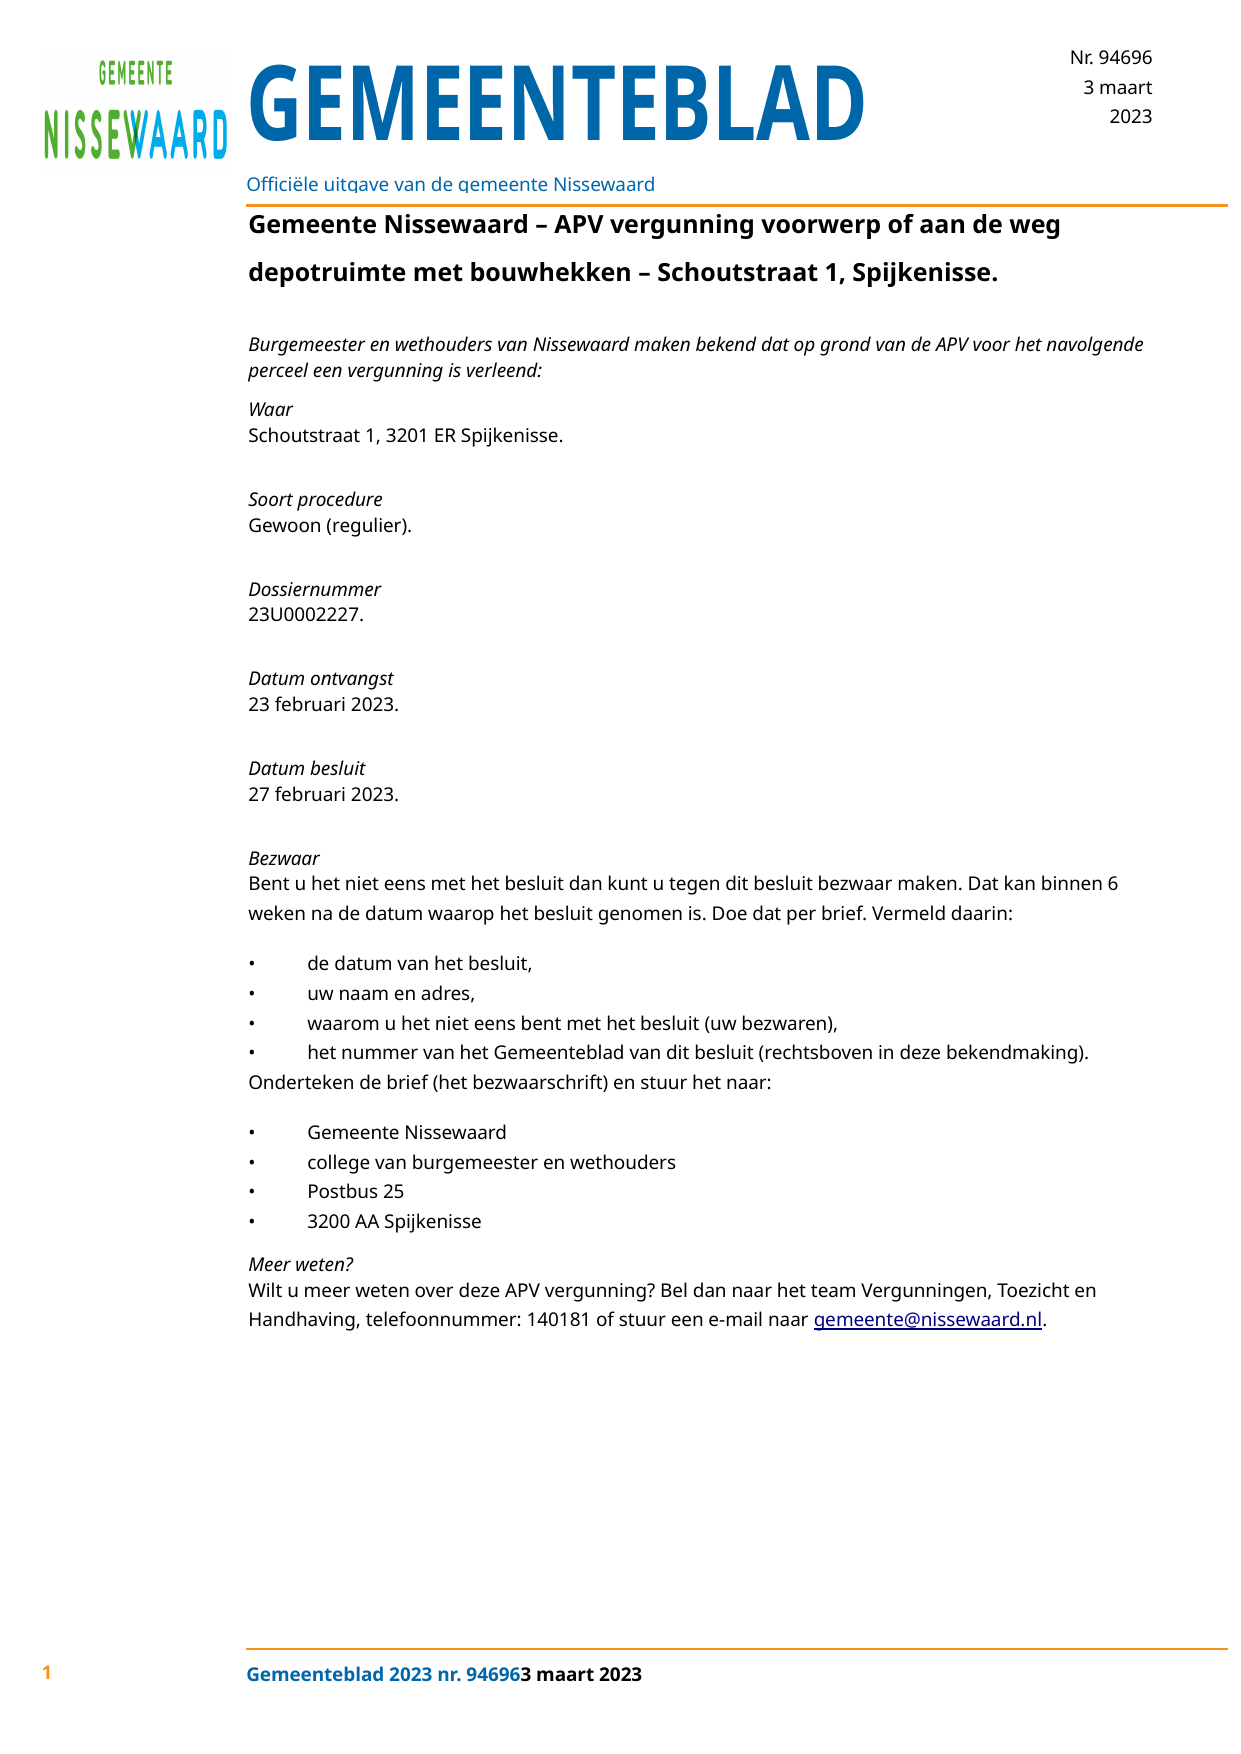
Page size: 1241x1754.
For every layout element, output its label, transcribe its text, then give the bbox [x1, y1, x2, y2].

text Dossiernummer [248, 576, 1152, 602]
list 3200 AA Spijkenisse [248, 1208, 1152, 1234]
text Bezwaar [248, 845, 1152, 871]
list waarom u het niet eens bent met het besluit (uw bezwaren), [248, 1010, 1152, 1036]
text 23 februari 2023. [248, 691, 1152, 717]
text Schoutstraat 1, 3201 ER Spijkenisse. [248, 422, 1152, 448]
text Onderteken de brief (het bezwaarschrift) en stuur het naar: [248, 1069, 1152, 1095]
text Waar [248, 396, 1152, 422]
text 23U0002227. [248, 602, 1152, 627]
text Bent u het niet eens met het besluit dan kunt u tegen dit besluit bezwaar maken. Dat kan binnen 6 weken na de datum waarop het besluit genomen is. Doe dat per brief. Vermeld daarin: [248, 871, 1152, 926]
text Wilt u meer weten over deze APV vergunning? Bel dan naar het team Vergunningen, Toezicht en Handhaving, telefoonnummer: 140181 of stuur een e-mail naar gemeente@nissewaard.nl. [248, 1277, 1152, 1332]
text Gewoon (regulier). [248, 512, 1152, 538]
list college van burgemeester en wethouders [248, 1149, 1152, 1175]
text Gemeente Nissewaard – APV vergunning voorwerp of aan de weg depotruimte met bouwhekken – Schoutstraat 1, Spijkenisse. [248, 207, 1152, 288]
list Gemeente Nissewaard [248, 1119, 1152, 1145]
list uw naam en adres, [248, 980, 1152, 1006]
list het nummer van het Gemeenteblad van dit besluit (rechtsboven in deze bekendmaking). [248, 1039, 1152, 1065]
text Meer weten? [248, 1251, 1152, 1277]
text Datum besluit [248, 755, 1152, 781]
text 27 februari 2023. [248, 781, 1152, 807]
list de datum van het besluit, [248, 951, 1152, 976]
text Datum ontvangst [248, 666, 1152, 691]
text Soort procedure [248, 486, 1152, 512]
text Burgemeester en wethouders van Nissewaard maken bekend dat op grond van de APV voor het navolgende perceel een vergunning is verleend: [248, 331, 1152, 383]
list Postbus 25 [248, 1178, 1152, 1204]
picture [41, 47, 231, 172]
